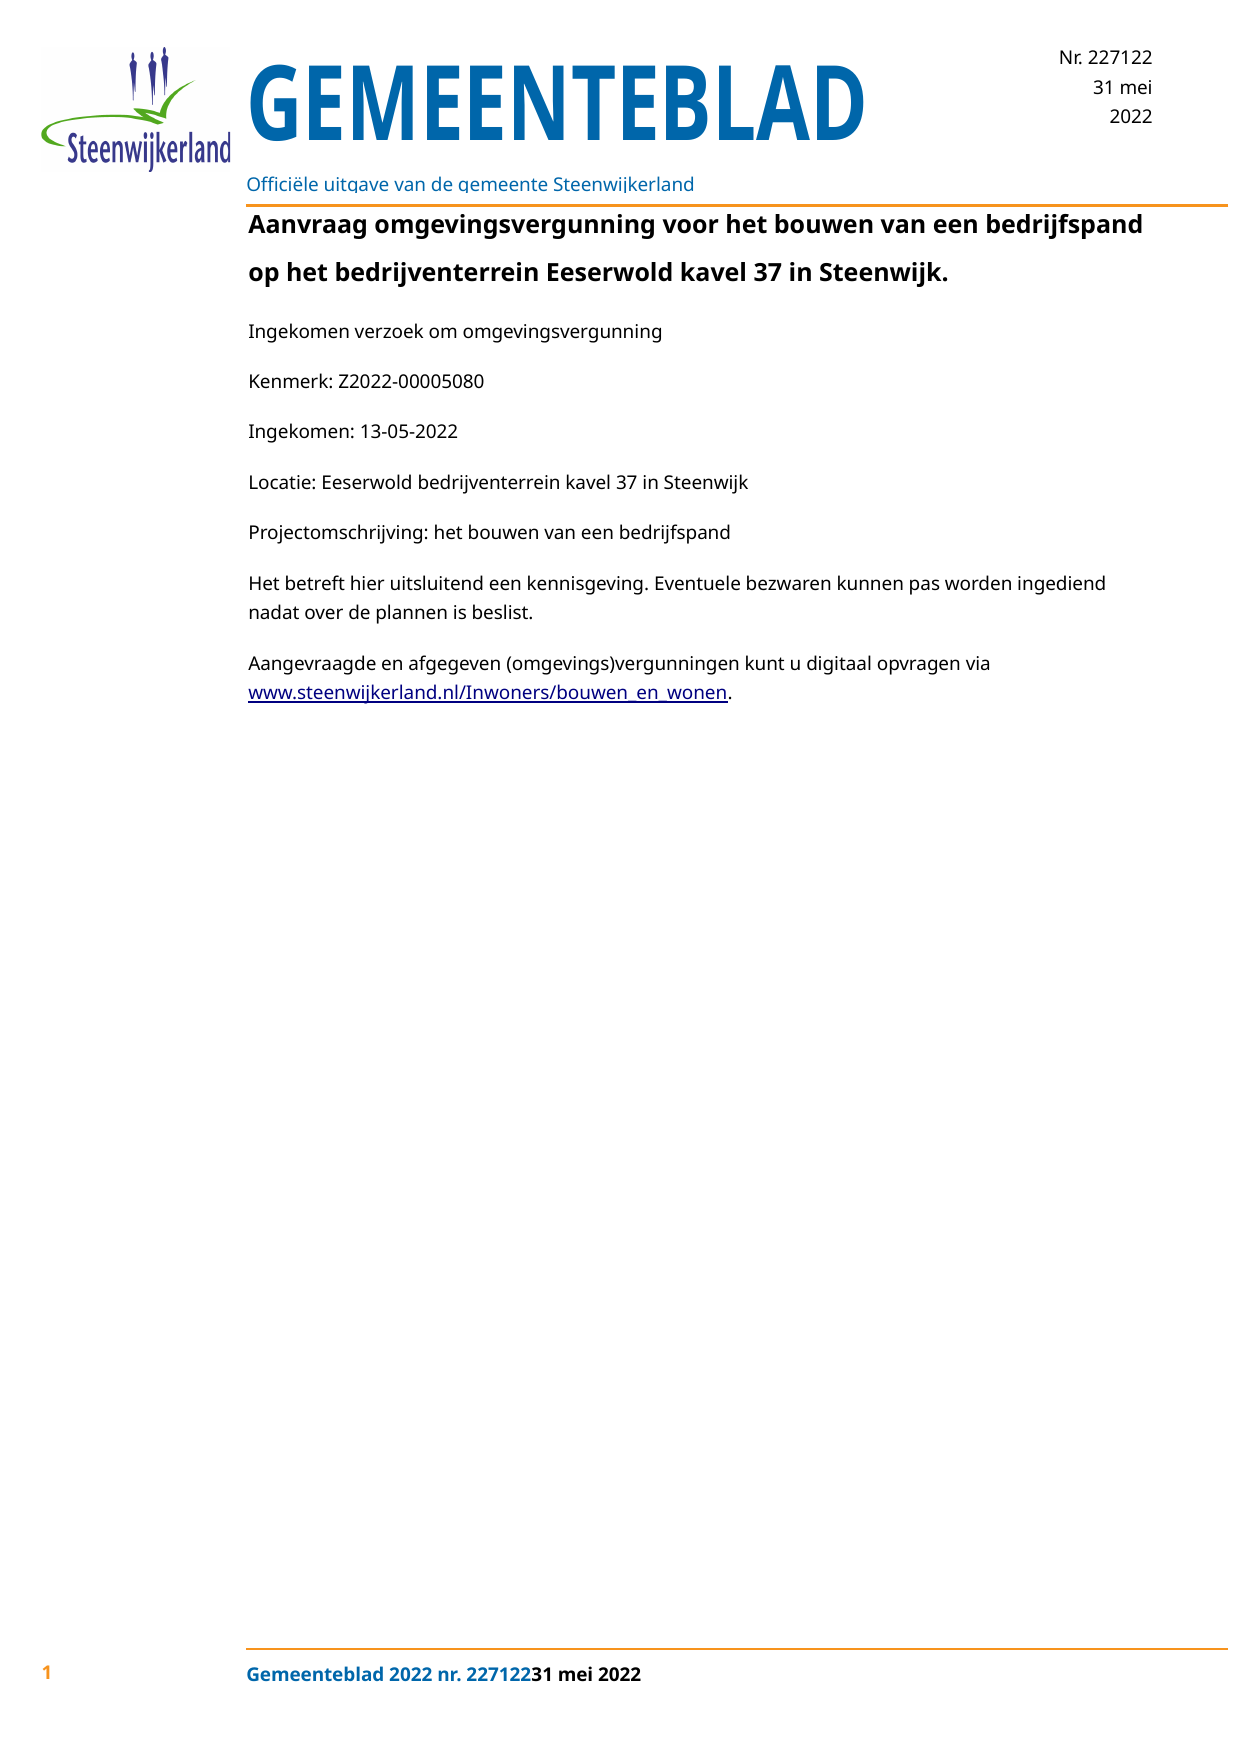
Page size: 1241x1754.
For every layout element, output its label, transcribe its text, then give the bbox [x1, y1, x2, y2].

text Kenmerk: Z2022-00005080 [248, 368, 1152, 394]
text Ingekomen verzoek om omgevingsvergunning [248, 318, 1152, 344]
text Aanvraag omgevingsvergunning voor het bouwen van een bedrijfspand op het bedrijventerrein Eeserwold kavel 37 in Steenwijk. [248, 207, 1152, 288]
text Aangevraagde en afgegeven (omgevings)vergunningen kunt u digitaal opvragen via www.steenwijkerland.nl/Inwoners/bouwen_en_wonen. [248, 650, 1152, 705]
text Ingekomen: 13-05-2022 [248, 419, 1152, 444]
text Het betreft hier uitsluitend een kennisgeving. Eventuele bezwaren kunnen pas worden ingediend nadat over de plannen is beslist. [248, 570, 1152, 625]
text Projectomschrijving: het bouwen van een bedrijfspand [248, 519, 1152, 545]
picture [41, 47, 231, 172]
text Locatie: Eeserwold bedrijventerrein kavel 37 in Steenwijk [248, 469, 1152, 495]
